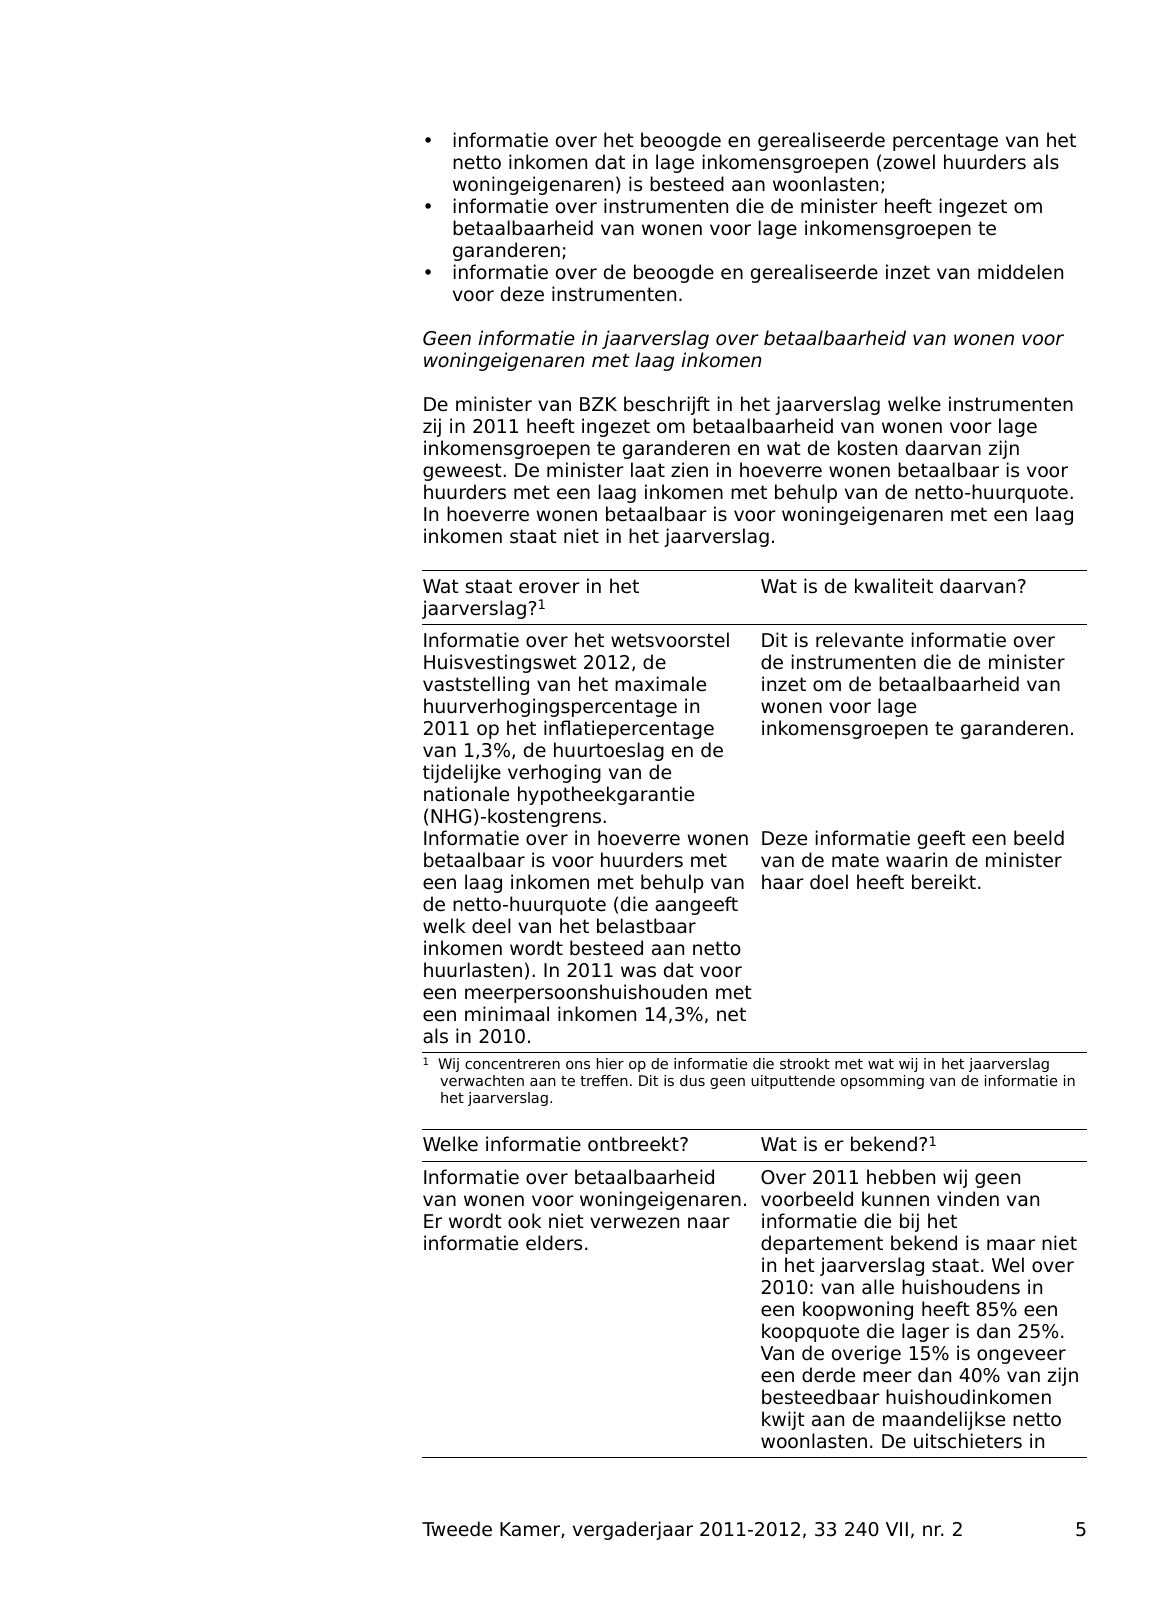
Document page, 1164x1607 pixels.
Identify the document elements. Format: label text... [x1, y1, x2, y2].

text • informatie over de beoogde en gerealiseerde inzet van middelen voor deze instrumenten. [422, 262, 1087, 306]
table_header Wat is de kwaliteit daarvan? [754, 571, 1087, 624]
table_header Wat staat erover in het jaarverslag?1 [422, 571, 754, 624]
text • informatie over het beoogde en gerealiseerde percentage van het netto inkomen dat in lage inkomensgroepen (zowel huurders als woningeigenaren) is besteed aan woonlasten; [422, 130, 1087, 196]
table_cell Informatie over in hoeverre wonen betaalbaar is voor huurders met een laag inkomen met behulp van de netto-huurquote (die aangeeft welk deel van het belastbaar inkomen wordt besteed aan netto huurlasten). In 2011 was dat voor een meerpersoonshuishouden met een minimaal inkomen 14,3%, net als in 2010. [422, 828, 754, 1052]
table_cell Over 2011 hebben wij geen voorbeeld kunnen vinden van informatie die bij het departement bekend is maar niet in het jaarverslag staat. Wel over 2010: van alle huishoudens in een koopwoning heeft 85% een koopquote die lager is dan 25%. Van de overige 15% is ongeveer een derde meer dan 40% van zijn besteedbaar huishoudinkomen kwijt aan de maandelijkse netto woonlasten. De uitschieters in [754, 1162, 1087, 1457]
subtitle Geen informatie in jaarverslag over betaalbaarheid van wonen voor woningeigenaren met laag inkomen [422, 328, 1087, 372]
text • informatie over instrumenten die de minister heeft ingezet om betaalbaarheid van wonen voor lage inkomensgroepen te garanderen; [422, 196, 1087, 262]
table_cell Informatie over het wetsvoorstel Huisvestingswet 2012, de vaststelling van het maximale huurverhogingspercentage in 2011 op het inflatiepercentage van 1,3%, de huurtoeslag en de tijdelijke verhoging van de nationale hypotheekgarantie (NHG)-kostengrens. [422, 625, 754, 828]
table_cell 1 Wij concentreren ons hier op de informatie die strookt met wat wij in het jaarverslag verwachten aan te treffen. Dit is dus geen uitputtende opsomming van de informatie in het jaarverslag. [422, 1053, 1087, 1107]
text De minister van BZK beschrijft in het jaarverslag welke instrumenten zij in 2011 heeft ingezet om betaalbaarheid van wonen voor lage inkomensgroepen te garanderen en wat de kosten daarvan zijn geweest. De minister laat zien in hoeverre wonen betaalbaar is voor huurders met een laag inkomen met behulp van de netto-huurquote. In hoeverre wonen betaalbaar is voor woningeigenaren met een laag inkomen staat niet in het jaarverslag. [422, 394, 1087, 548]
table_cell Deze informatie geeft een beeld van de mate waarin de minister haar doel heeft bereikt. [754, 828, 1087, 1052]
table_cell Dit is relevante informatie over de instrumenten die de minister inzet om de betaalbaarheid van wonen voor lage inkomensgroepen te garanderen. [754, 625, 1087, 828]
table_cell Informatie over betaalbaarheid van wonen voor woningeigenaren. Er wordt ook niet verwezen naar informatie elders. [422, 1162, 754, 1457]
table_header Welke informatie ontbreekt? [422, 1130, 754, 1161]
table_header Wat is er bekend?1 [754, 1130, 1087, 1161]
